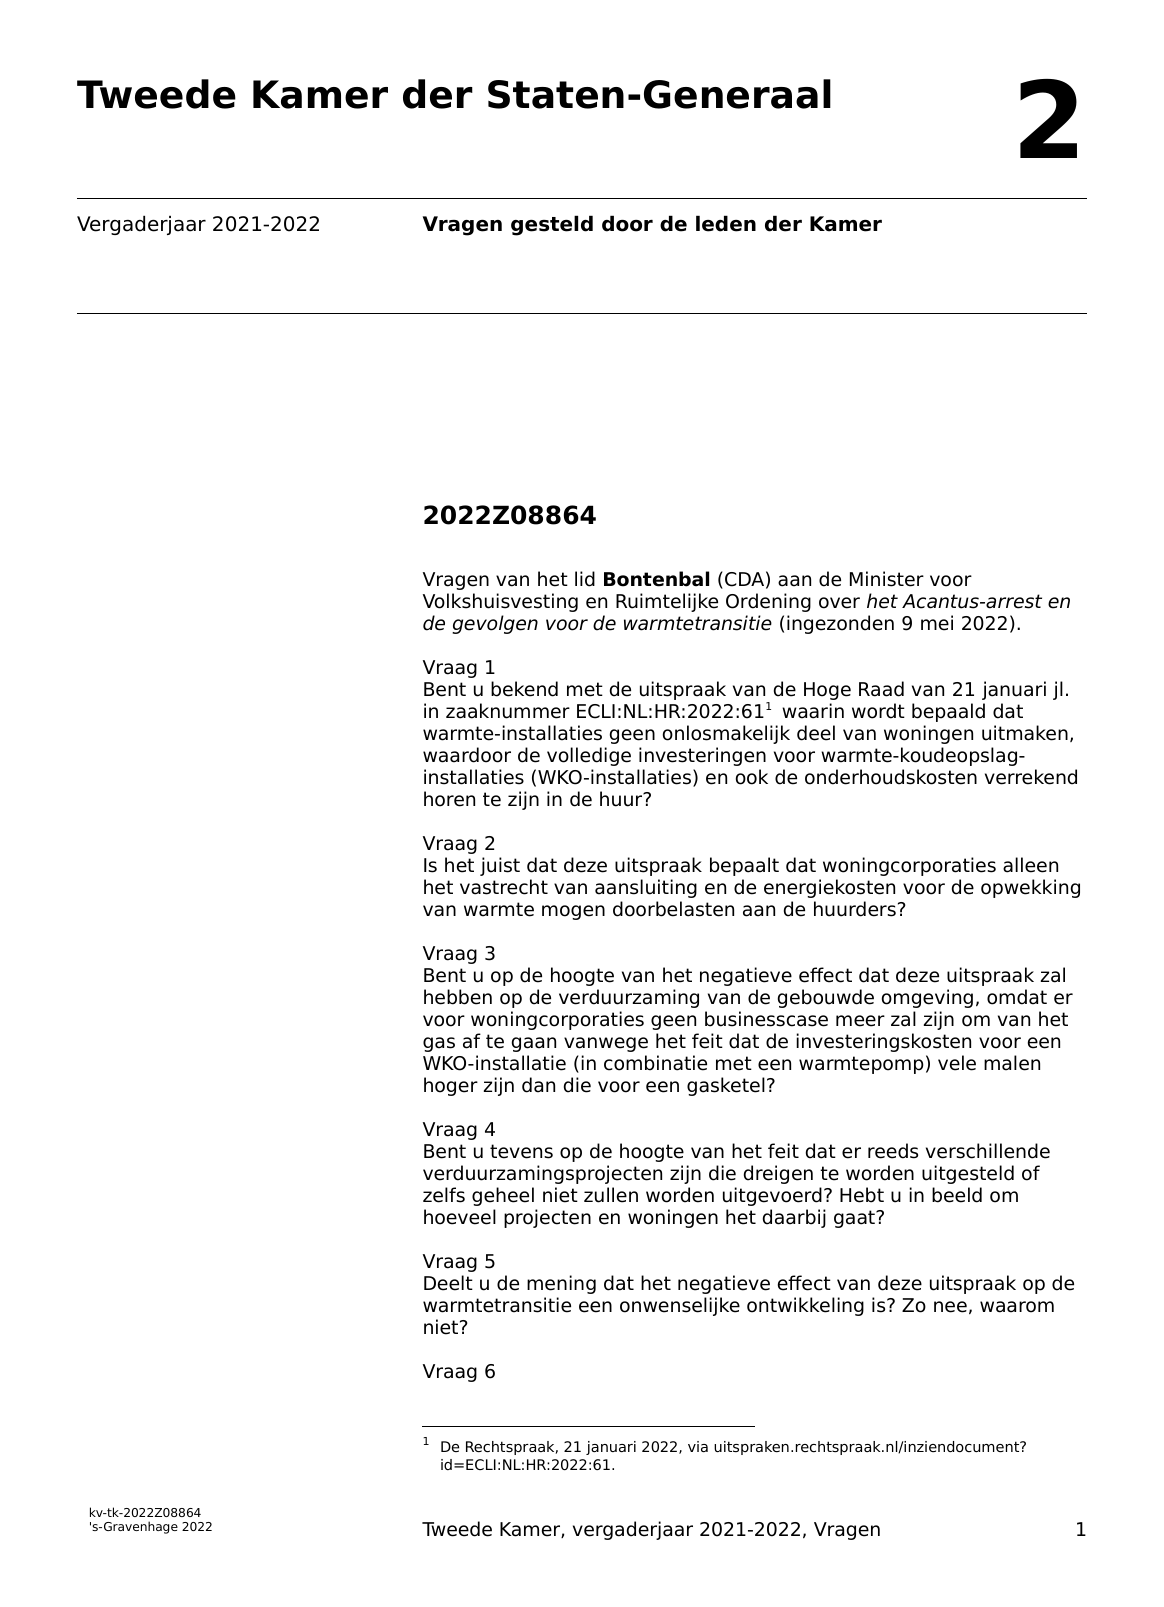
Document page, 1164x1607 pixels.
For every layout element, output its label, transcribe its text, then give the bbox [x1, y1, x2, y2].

text De Rechtspraak, 21 januari 2022, via uitspraken.rechtspraak.nl/inziendocument?id=ECLI:NL:HR:2022:61. [422, 1435, 1087, 1474]
table_header 2 [886, 59, 1087, 198]
table_cell Vragen gesteld door de leden der Kamer [422, 199, 1087, 313]
text Vraag 1 [422, 657, 1087, 679]
text Vraag 4 [422, 1119, 1087, 1141]
text Is het juist dat deze uitspraak bepaalt dat woningcorporaties alleen het vastrecht van aansluiting en de energiekosten voor de opwekking van warmte mogen doorbelasten aan de huurders? [422, 855, 1087, 921]
text Bent u bekend met de uitspraak van de Hoge Raad van 21 januari jl. in zaaknummer ECLI:NL:HR:2022:61 waarin wordt bepaald dat warmte-installaties geen onlosmakelijk deel van woningen uitmaken, waardoor de volledige investeringen voor warmte-koudeopslag-installaties (WKO-installaties) en ook de onderhoudskosten verrekend horen te zijn in de huur? [422, 679, 1087, 811]
text Vraag 2 [422, 833, 1087, 855]
text kv-tk-2022Z08864 [88, 1506, 323, 1520]
text Vraag 5 [422, 1251, 1087, 1273]
table_header Tweede Kamer der Staten-Generaal [77, 59, 886, 198]
text Vraag 6 [422, 1361, 1087, 1383]
text Vraag 3 [422, 943, 1087, 965]
text 's-Gravenhage 2022 [88, 1520, 323, 1534]
text Vragen van het lid Bontenbal (CDA) aan de Minister voor Volkshuisvesting en Ruimtelijke Ordening over het Acantus-arrest en de gevolgen voor de warmtetransitie (ingezonden 9 mei 2022). [422, 569, 1087, 635]
text Bent u op de hoogte van het negatieve effect dat deze uitspraak zal hebben op de verduurzaming van de gebouwde omgeving, omdat er voor woningcorporaties geen businesscase meer zal zijn om van het gas af te gaan vanwege het feit dat de investeringskosten voor een WKO-installatie (in combinatie met een warmtepomp) vele malen hoger zijn dan die voor een gasketel? [422, 965, 1087, 1097]
text Bent u tevens op de hoogte van het feit dat er reeds verschillende verduurzamingsprojecten zijn die dreigen te worden uitgesteld of zelfs geheel niet zullen worden uitgevoerd? Hebt u in beeld om hoeveel projecten en woningen het daarbij gaat? [422, 1141, 1087, 1229]
table_cell Vergaderjaar 2021-2022 [77, 199, 422, 313]
text Deelt u de mening dat het negatieve effect van deze uitspraak op de warmtetransitie een onwenselijke ontwikkeling is? Zo nee, waarom niet? [422, 1273, 1087, 1339]
text 2022Z08864 [422, 501, 1087, 531]
